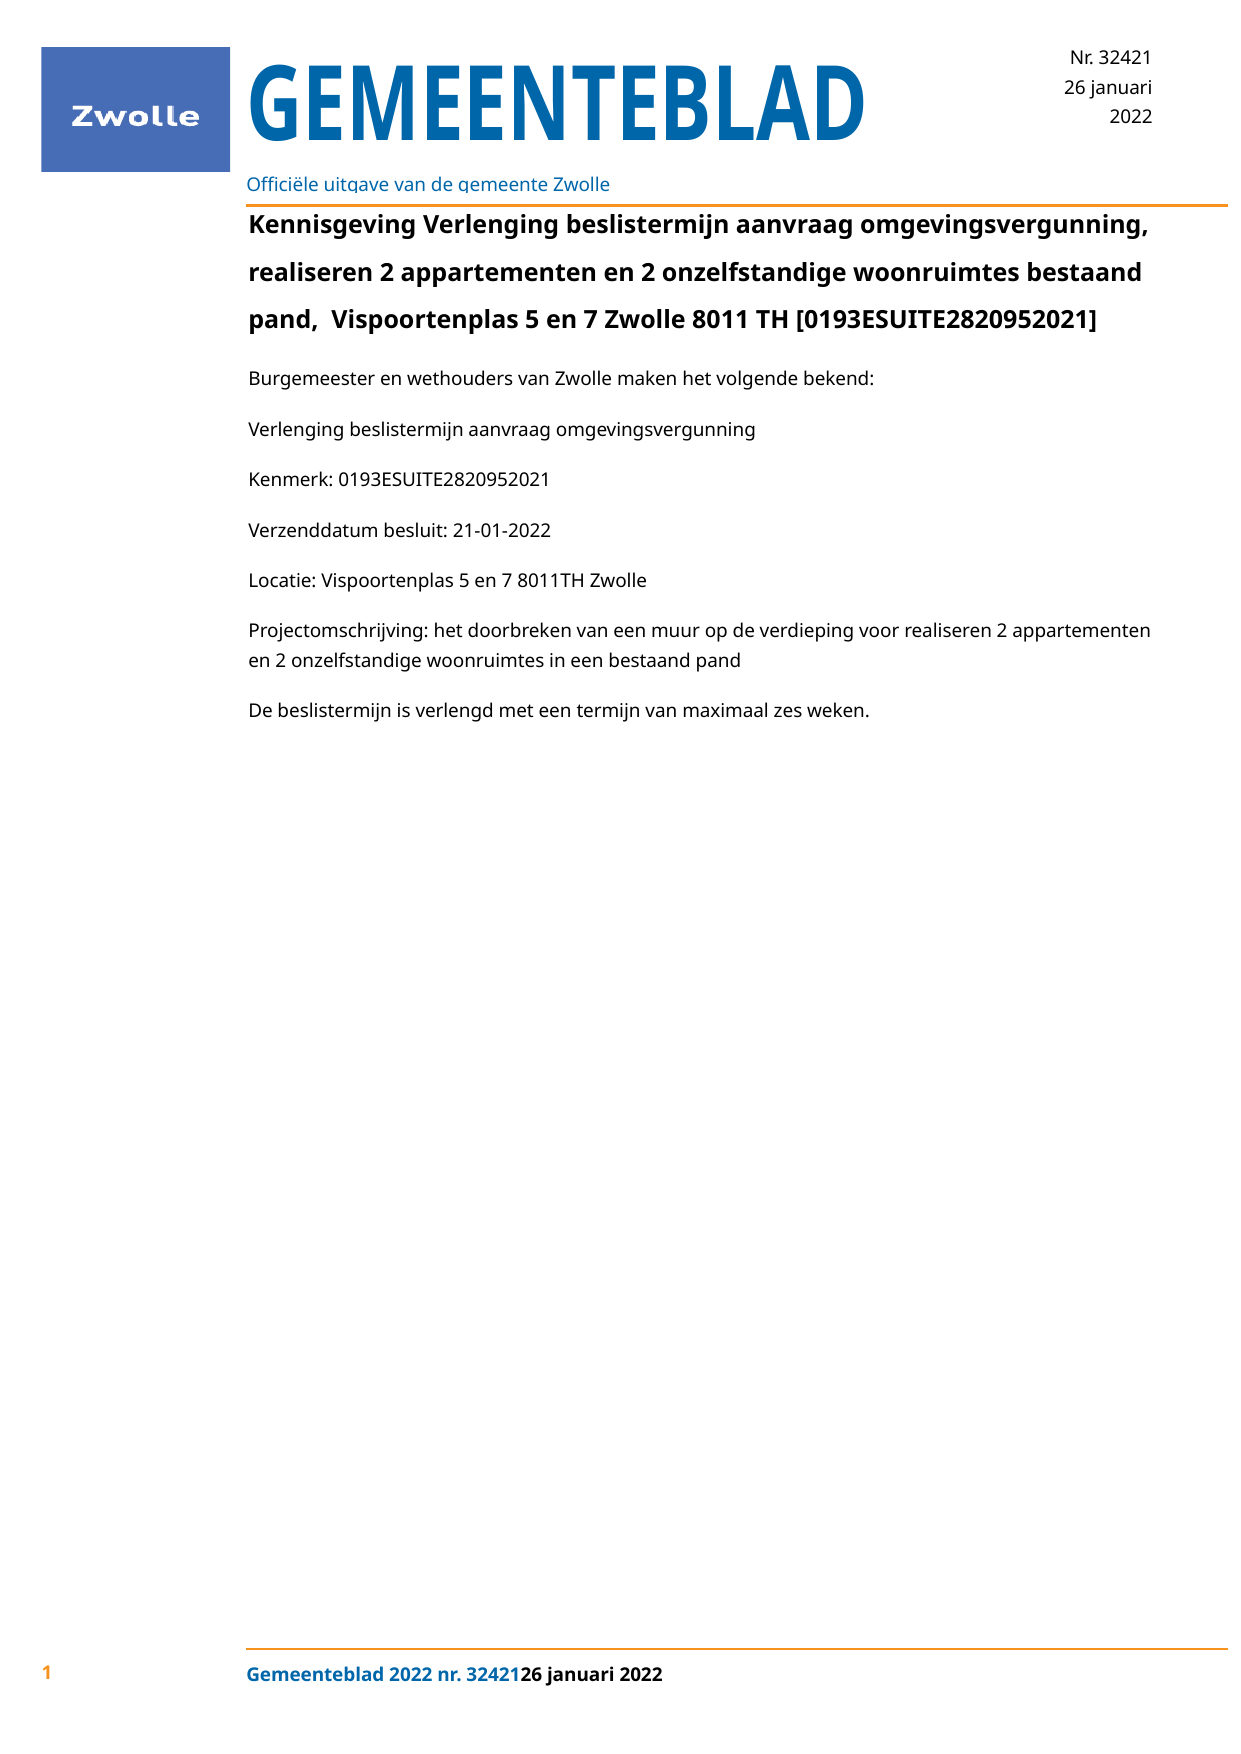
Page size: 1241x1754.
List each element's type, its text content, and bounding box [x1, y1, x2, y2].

text Verlenging beslistermijn aanvraag omgevingsvergunning [248, 416, 1152, 442]
text Locatie: Vispoortenplas 5 en 7 8011TH Zwolle [248, 567, 1152, 593]
picture [41, 47, 231, 172]
text Kennisgeving Verlenging beslistermijn aanvraag omgevingsvergunning, realiseren 2 appartementen en 2 onzelfstandige woonruimtes bestaand pand, Vispoortenplas 5 en 7 Zwolle 8011 TH [0193ESUITE2820952021] [248, 207, 1152, 336]
text Kenmerk: 0193ESUITE2820952021 [248, 466, 1152, 492]
text Verzenddatum besluit: 21-01-2022 [248, 517, 1152, 542]
text Projectomschrijving: het doorbreken van een muur op de verdieping voor realiseren 2 appartementen en 2 onzelfstandige woonruimtes in een bestaand pand [248, 618, 1152, 673]
text De beslistermijn is verlengd met een termijn van maximaal zes weken. [248, 698, 1152, 723]
text Burgemeester en wethouders van Zwolle maken het volgende bekend: [248, 366, 1152, 391]
